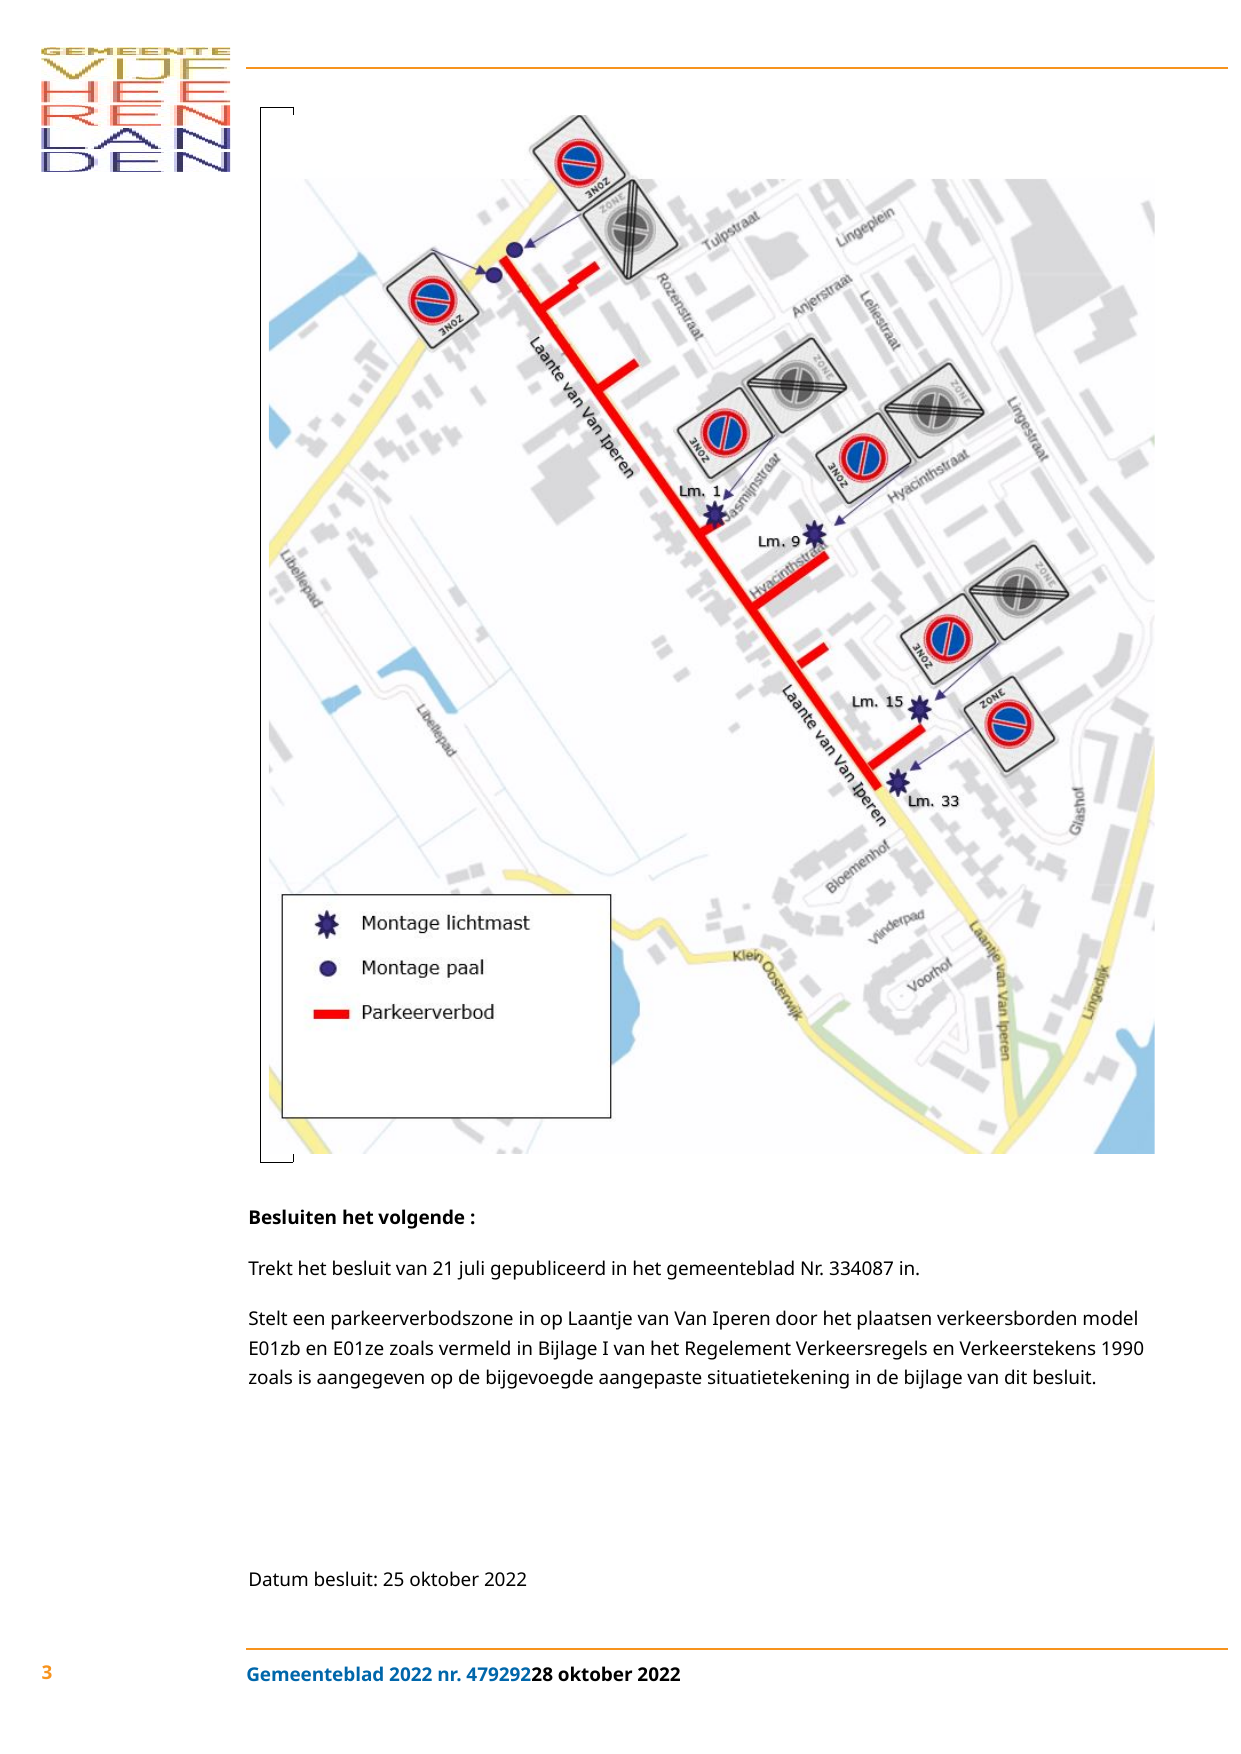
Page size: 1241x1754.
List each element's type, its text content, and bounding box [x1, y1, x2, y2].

text Datum besluit: 25 oktober 2022 [248, 1566, 1152, 1592]
text Trekt het besluit van 21 juli gepubliceerd in het gemeenteblad Nr. 334087 in. [248, 1255, 1152, 1281]
picture [268, 115, 1155, 1154]
text Stelt een parkeerverbodszone in op Laantje van Van Iperen door het plaatsen verkeersborden model E01zb en E01ze zoals vermeld in Bijlage I van het Regelement Verkeersregels en Verkeerstekens 1990 zoals is aangegeven op de bijgevoegde aangepaste situatietekening in de bijlage van dit besluit. [248, 1305, 1152, 1390]
picture [41, 47, 231, 172]
text Besluiten het volgende : [248, 1204, 1152, 1230]
